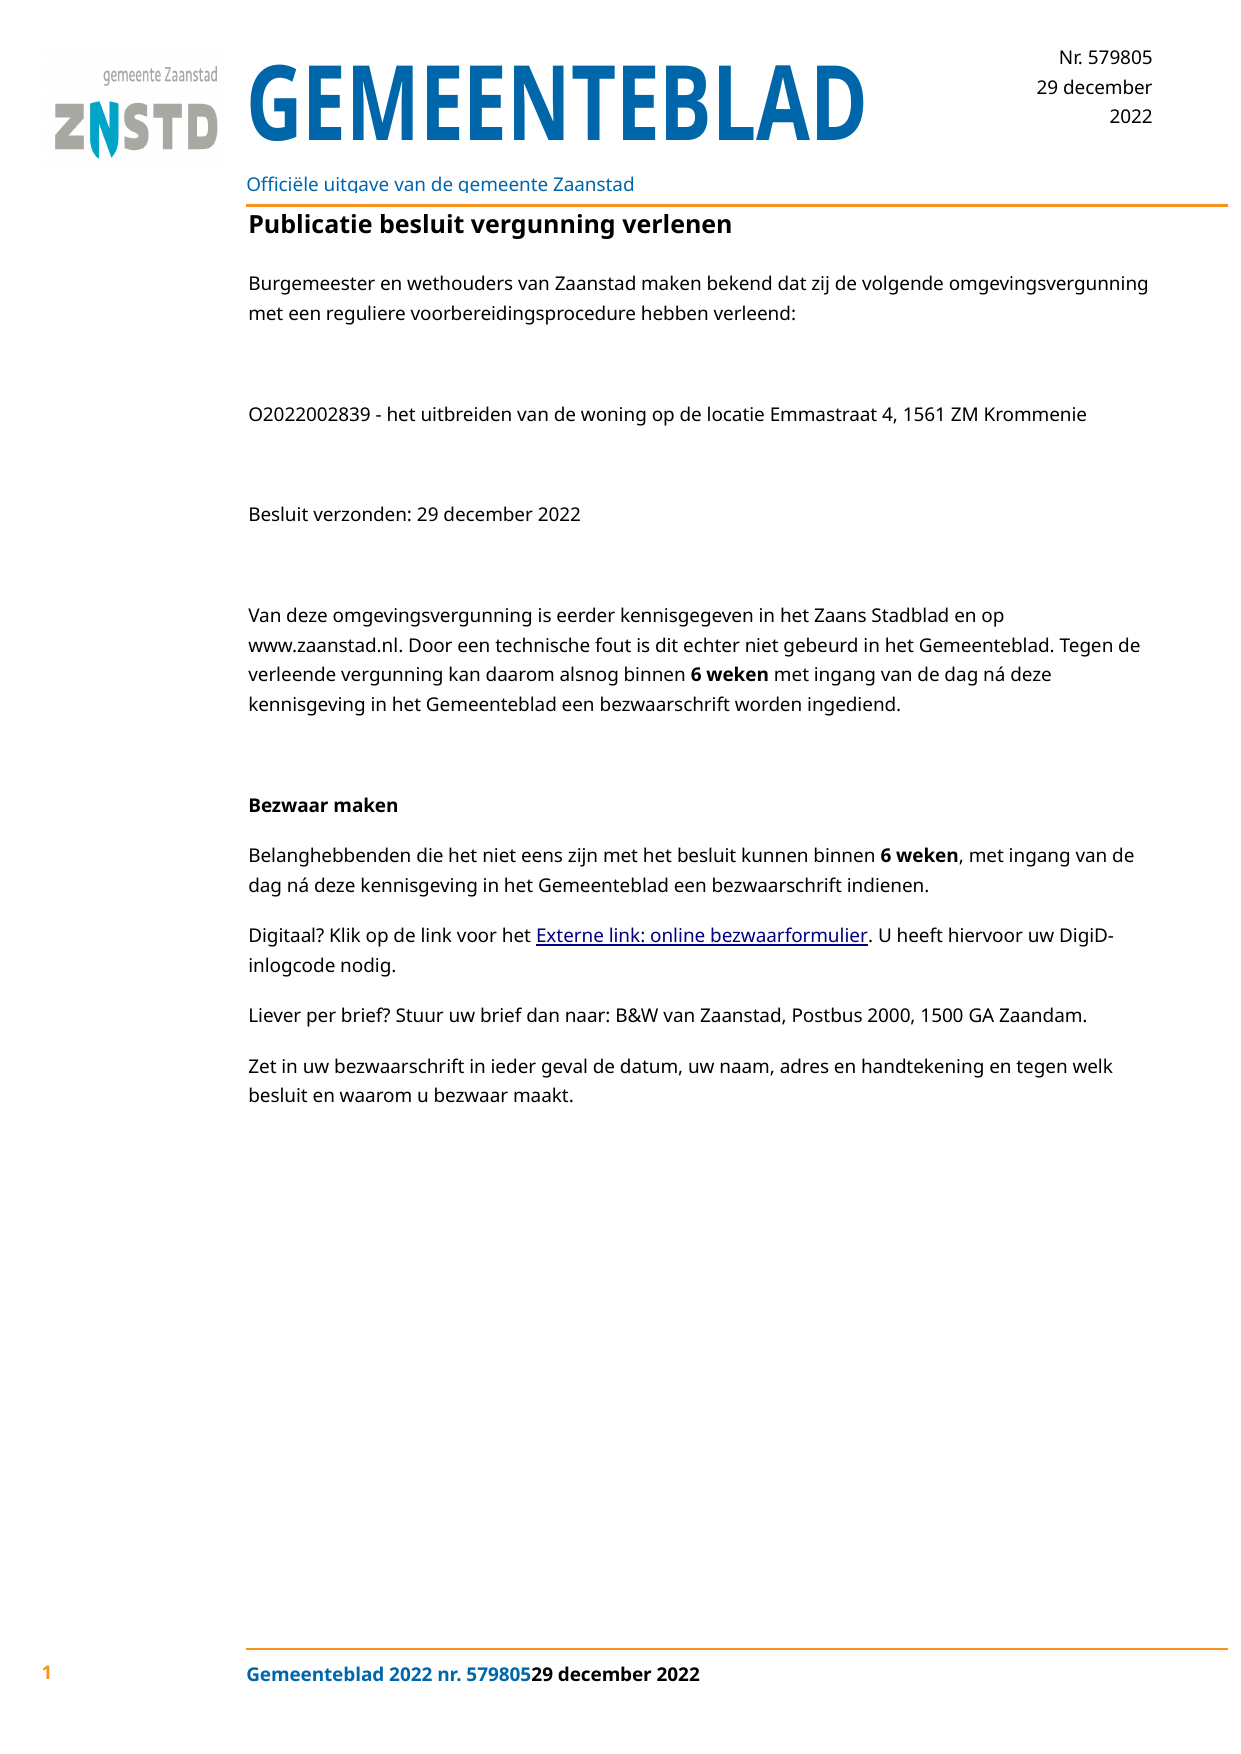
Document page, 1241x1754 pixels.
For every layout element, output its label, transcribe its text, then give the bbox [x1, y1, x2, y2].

text Bezwaar maken [248, 792, 1152, 818]
text Liever per brief? Stuur uw brief dan naar: B&W van Zaanstad, Postbus 2000, 1500 GA Zaandam. [248, 1002, 1152, 1028]
text Burgemeester en wethouders van Zaanstad maken bekend dat zij de volgende omgevingsvergunning met een reguliere voorbereidingsprocedure hebben verleend: [248, 270, 1152, 326]
text O2022002839 - het uitbreiden van de woning op de locatie Emmastraat 4, 1561 ZM Krommenie [248, 401, 1152, 426]
text Besluit verzonden: 29 december 2022 [248, 502, 1152, 527]
text Belanghebbenden die het niet eens zijn met het besluit kunnen binnen 6 weken, met ingang van de dag ná deze kennisgeving in het Gemeenteblad een bezwaarschrift indienen. [248, 842, 1152, 898]
text Van deze omgevingsvergunning is eerder kennisgegeven in het Zaans Stadblad en op www.zaanstad.nl. Door een technische fout is dit echter niet gebeurd in het Gemeenteblad. Tegen de verleende vergunning kan daarom alsnog binnen 6 weken met ingang van de dag ná deze kennisgeving in het Gemeenteblad een bezwaarschrift worden ingediend. [248, 602, 1152, 717]
text Digitaal? Klik op de link voor het Externe link: online bezwaarformulier. U heeft hiervoor uw DigiD-inlogcode nodig. [248, 922, 1152, 978]
text Publicatie besluit vergunning verlenen [248, 207, 1152, 241]
text Zet in uw bezwaarschrift in ieder geval de datum, uw naam, adres en handtekening en tegen welk besluit en waarom u bezwaar maakt. [248, 1053, 1152, 1108]
picture [41, 47, 231, 172]
